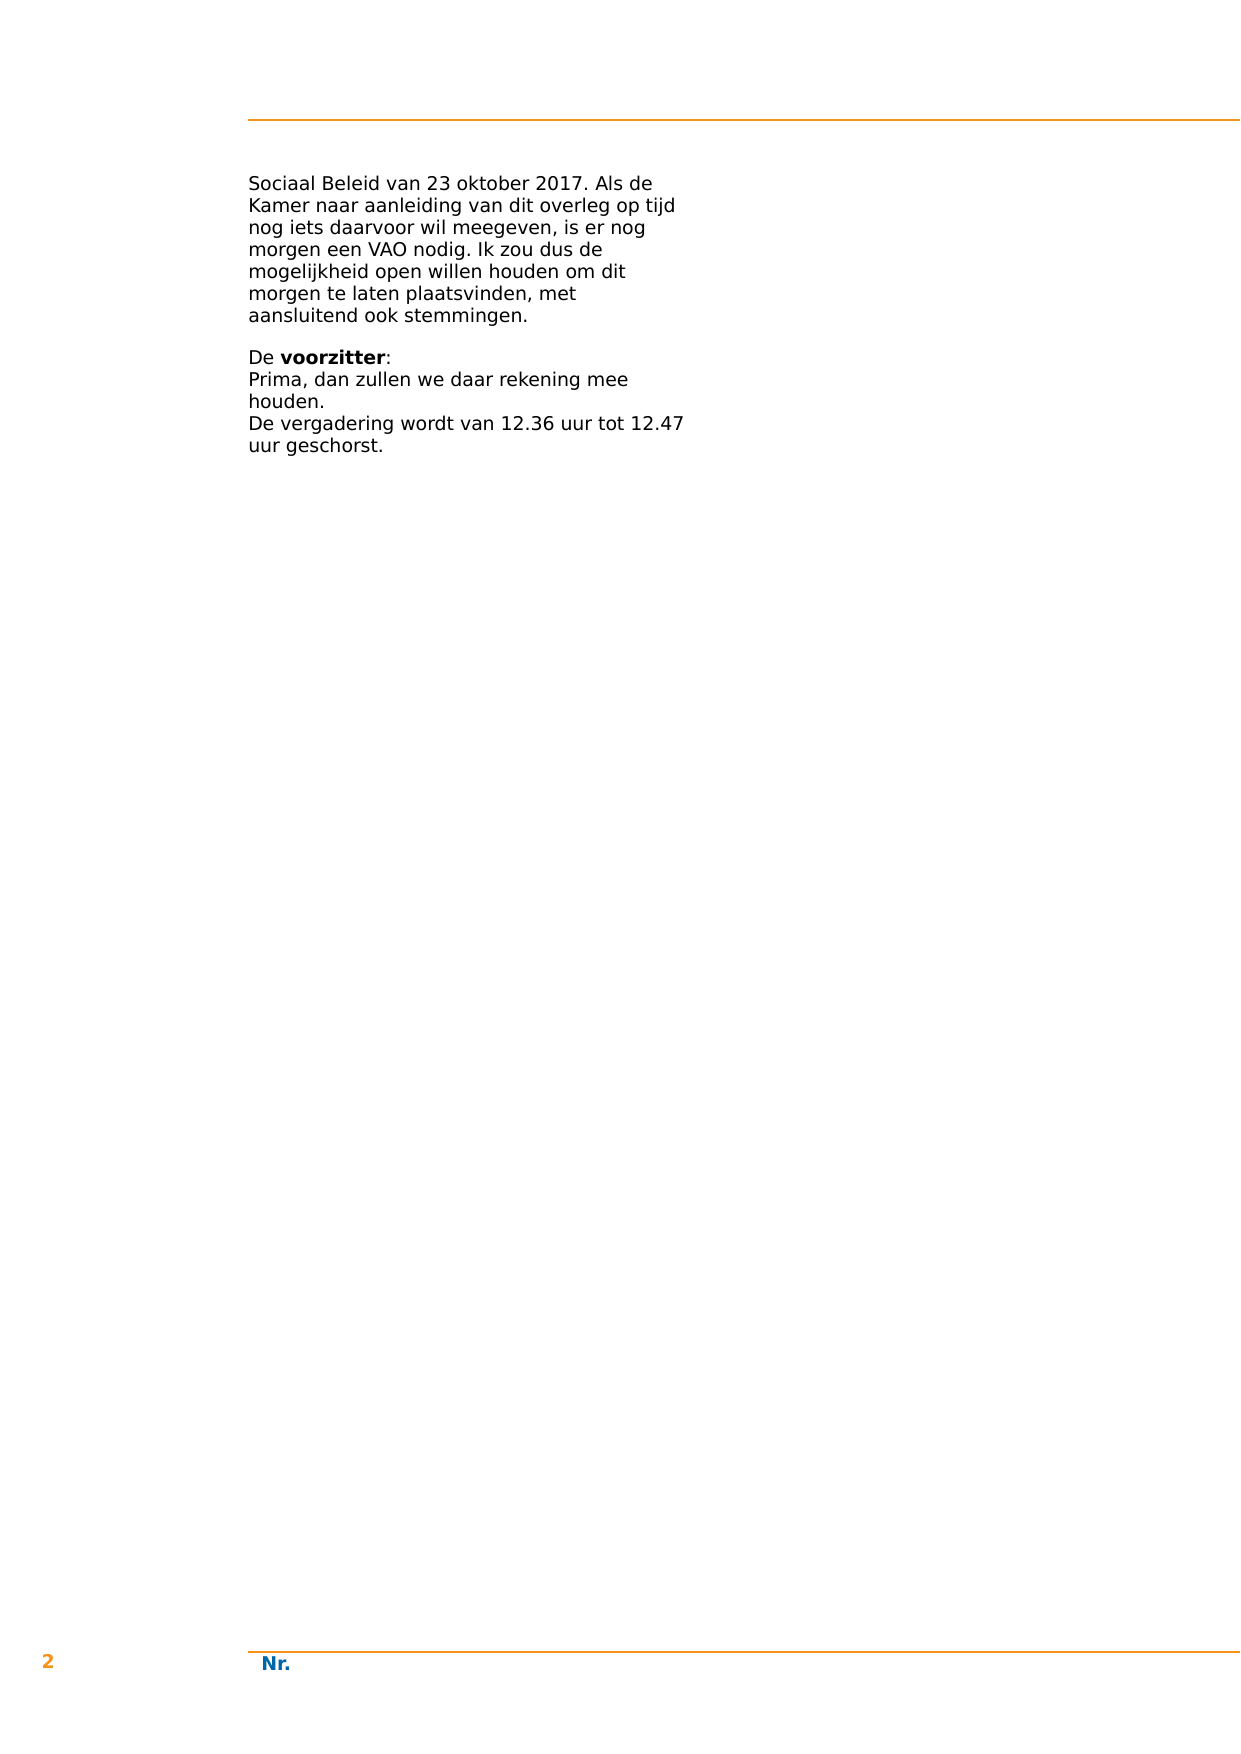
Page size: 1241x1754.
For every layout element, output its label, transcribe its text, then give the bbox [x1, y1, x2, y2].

text Sociaal Beleid van 23 oktober 2017. Als de Kamer naar aanleiding van dit overleg op tijd nog iets daarvoor wil meegeven, is er nog morgen een VAO nodig. Ik zou dus de mogelijkheid open willen houden om dit morgen te laten plaatsvinden, met aansluitend ook stemmingen. [248, 173, 691, 327]
text De vergadering wordt van 12.36 uur tot 12.47 uur geschorst. [248, 413, 691, 457]
text De voorzitter: [248, 347, 691, 369]
text Prima, dan zullen we daar rekening mee houden. [248, 369, 691, 413]
